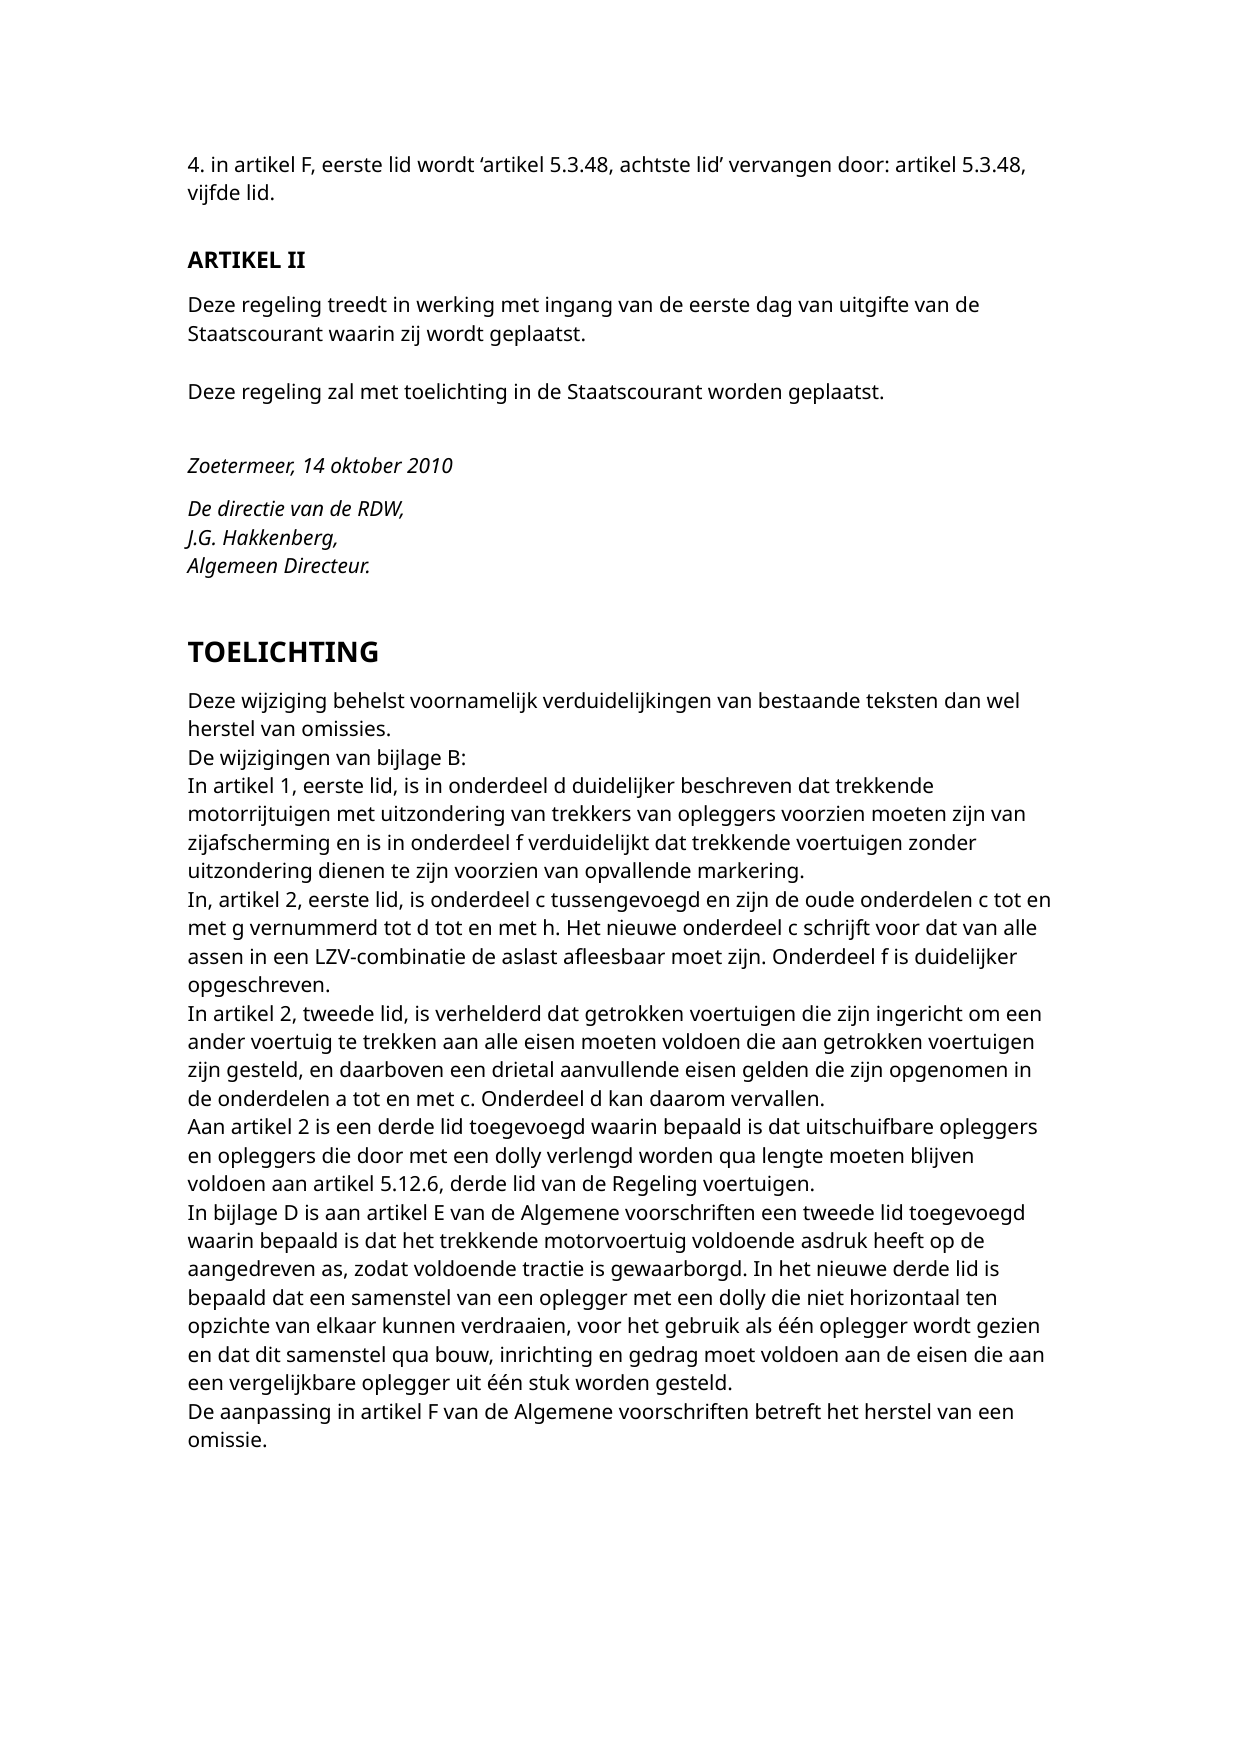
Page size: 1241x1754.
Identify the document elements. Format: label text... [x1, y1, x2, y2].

subtitle TOELICHTING [187, 632, 1053, 671]
text In, artikel 2, eerste lid, is onderdeel c tussengevoegd en zijn de oude onderdelen c tot en met g vernummerd tot d tot en met h. Het nieuwe onderdeel c schrijft voor dat van alle assen in een LZV-combinatie de aslast afleesbaar moet zijn. Onderdeel f is duidelijker opgeschreven. [187, 885, 1053, 999]
text De aanpassing in artikel F van de Algemene voorschriften betreft het herstel van een omissie. [187, 1397, 1053, 1454]
text Zoetermeer, 14 oktober 2010 [187, 451, 1053, 479]
text In bijlage D is aan artikel E van de Algemene voorschriften een tweede lid toegevoegd waarin bepaald is dat het trekkende motorvoertuig voldoende asdruk heeft op de aangedreven as, zodat voldoende tractie is gewaarborgd. In het nieuwe derde lid is bepaald dat een samenstel van een oplegger met een dolly die niet horizontaal ten opzichte van elkaar kunnen verdraaien, voor het gebruik als één oplegger wordt gezien en dat dit samenstel qua bouw, inrichting en gedrag moet voldoen aan de eisen die aan een vergelijkbare oplegger uit één stuk worden gesteld. [187, 1198, 1053, 1397]
text De wijzigingen van bijlage B: [187, 743, 1053, 771]
text De directie van de RDW, [187, 494, 1053, 523]
text Deze wijziging behelst voornamelijk verduidelijkingen van bestaande teksten dan wel herstel van omissies. [187, 686, 1053, 743]
subtitle ARTIKEL II [187, 244, 1053, 276]
text Algemeen Directeur. [187, 551, 1053, 580]
text Deze regeling treedt in werking met ingang van de eerste dag van uitgifte van de Staatscourant waarin zij wordt geplaatst. [187, 291, 1053, 347]
text Aan artikel 2 is een derde lid toegevoegd waarin bepaald is dat uitschuifbare opleggers en opleggers die door met een dolly verlengd worden qua lengte moeten blijven voldoen aan artikel 5.12.6, derde lid van de Regeling voertuigen. [187, 1112, 1053, 1198]
text J.G. Hakkenberg, [187, 523, 1053, 551]
text 4. in artikel F, eerste lid wordt ‘artikel 5.3.48, achtste lid’ vervangen door: artikel 5.3.48, vijfde lid. [187, 150, 1053, 207]
text Deze regeling zal met toelichting in de Staatscourant worden geplaatst. [187, 377, 1053, 406]
text In artikel 2, tweede lid, is verhelderd dat getrokken voertuigen die zijn ingericht om een ander voertuig te trekken aan alle eisen moeten voldoen die aan getrokken voertuigen zijn gesteld, en daarboven een drietal aanvullende eisen gelden die zijn opgenomen in de onderdelen a tot en met c. Onderdeel d kan daarom vervallen. [187, 999, 1053, 1112]
text In artikel 1, eerste lid, is in onderdeel d duidelijker beschreven dat trekkende motorrijtuigen met uitzondering van trekkers van opleggers voorzien moeten zijn van zijafscherming en is in onderdeel f verduidelijkt dat trekkende voertuigen zonder uitzondering dienen te zijn voorzien van opvallende markering. [187, 771, 1053, 885]
